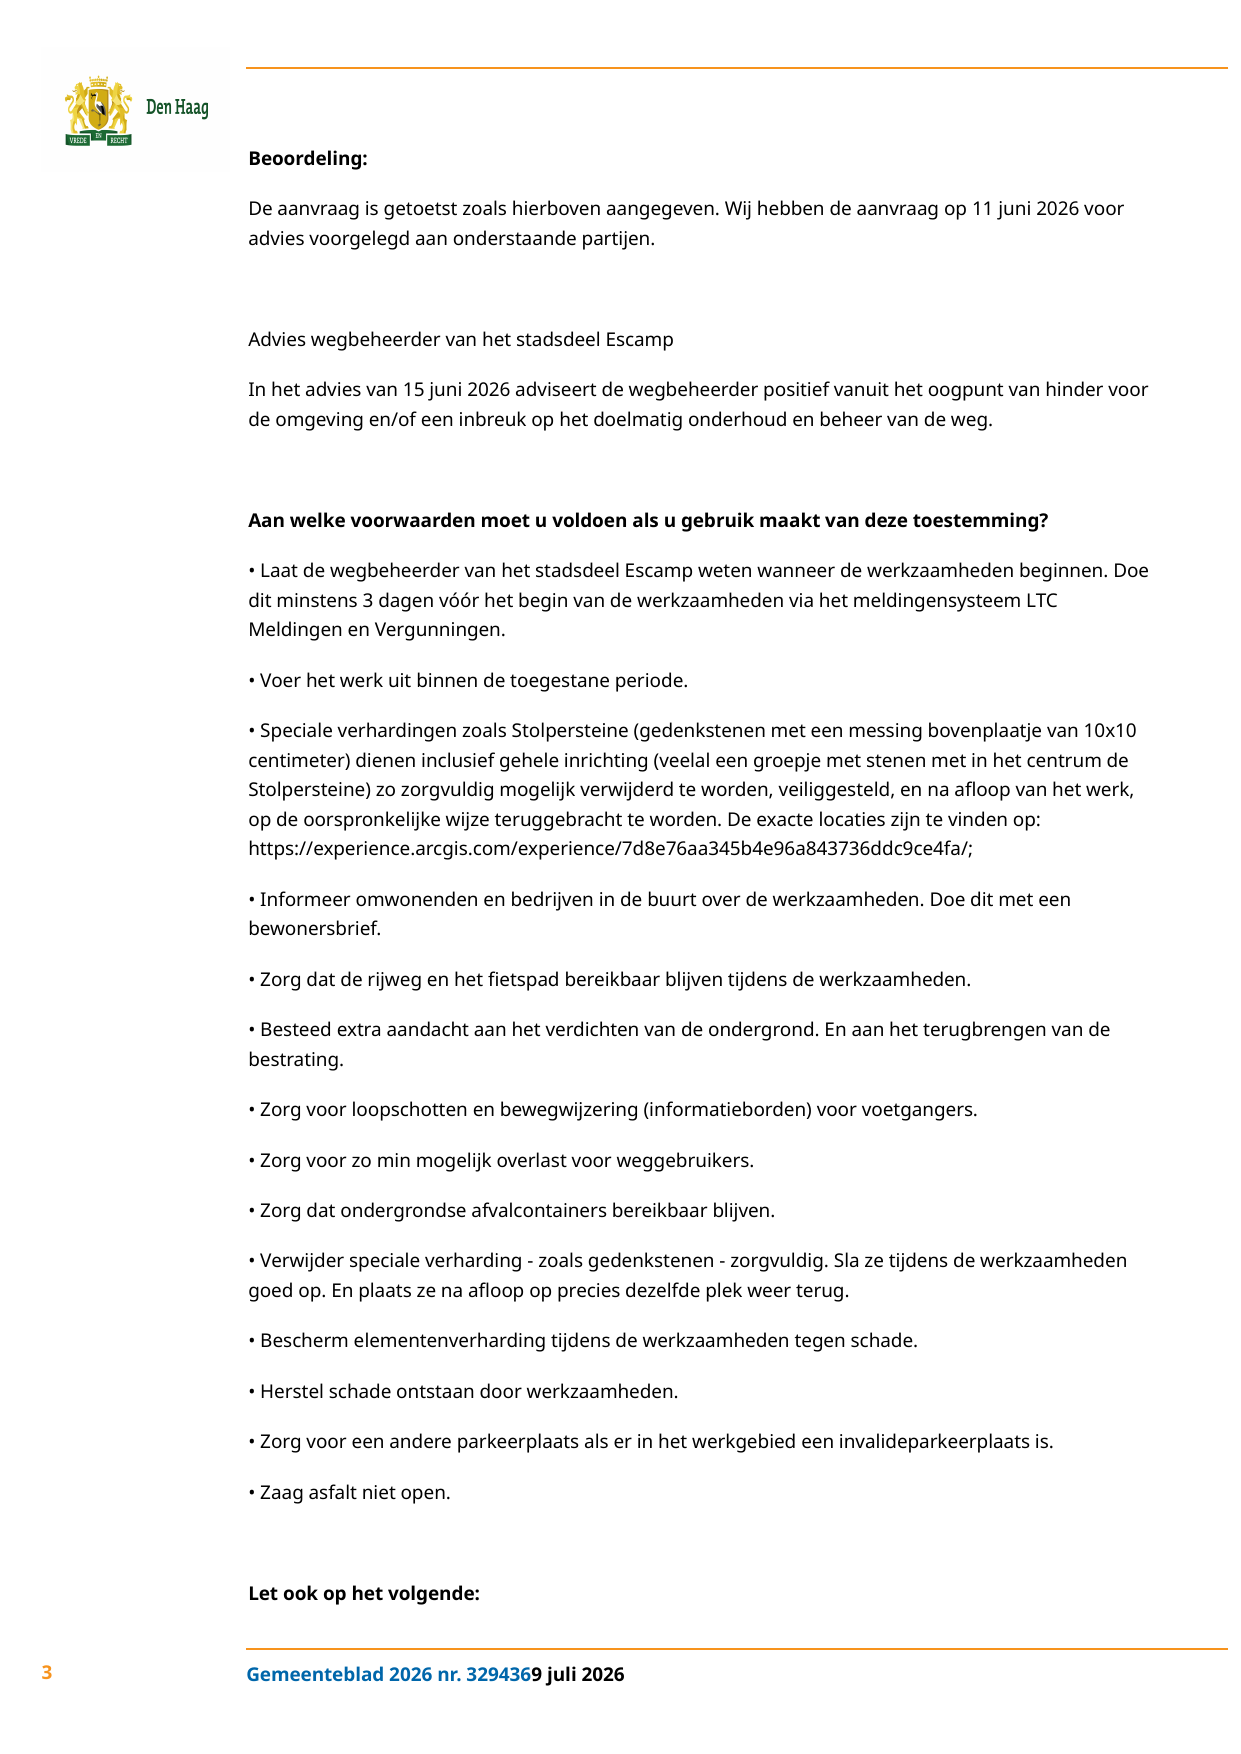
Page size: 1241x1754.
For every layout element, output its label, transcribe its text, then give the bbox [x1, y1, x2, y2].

text In het advies van 15 juni 2026 adviseert de wegbeheerder positief vanuit het oogpunt van hinder voor de omgeving en/of een inbreuk op het doelmatig onderhoud en beheer van de weg. [248, 376, 1152, 432]
text Let ook op het volgende: [248, 1580, 1152, 1606]
text • Zorg dat ondergrondse afvalcontainers bereikbaar blijven. [248, 1197, 1152, 1223]
text • Zorg voor zo min mogelijk overlast voor weggebruikers. [248, 1147, 1152, 1173]
text • Zorg dat de rijweg en het fietspad bereikbaar blijven tijdens de werkzaamheden. [248, 966, 1152, 992]
text • Voer het werk uit binnen de toegestane periode. [248, 667, 1152, 693]
text De aanvraag is getoetst zoals hierboven aangegeven. Wij hebben de aanvraag op 11 juni 2026 voor advies voorgelegd aan onderstaande partijen. [248, 196, 1152, 251]
text • Verwijder speciale verharding - zoals gedenkstenen - zorgvuldig. Sla ze tijdens de werkzaamheden goed op. En plaats ze na afloop op precies dezelfde plek weer terug. [248, 1248, 1152, 1303]
text • Herstel schade ontstaan door werkzaamheden. [248, 1378, 1152, 1404]
text • Bescherm elementenverharding tijdens de werkzaamheden tegen schade. [248, 1328, 1152, 1353]
picture [41, 47, 231, 172]
text • Informeer omwonenden en bedrijven in de buurt over de werkzaamheden. Doe dit met een bewonersbrief. [248, 886, 1152, 941]
text • Zaag asfalt niet open. [248, 1479, 1152, 1505]
text Beoordeling: [248, 145, 1152, 171]
text Advies wegbeheerder van het stadsdeel Escamp [248, 326, 1152, 352]
text • Laat de wegbeheerder van het stadsdeel Escamp weten wanneer de werkzaamheden beginnen. Doe dit minstens 3 dagen vóór het begin van de werkzaamheden via het meldingensysteem LTC Meldingen en Vergunningen. [248, 557, 1152, 642]
text • Zorg voor een andere parkeerplaats als er in het werkgebied een invalideparkeerplaats is. [248, 1428, 1152, 1454]
text Aan welke voorwaarden moet u voldoen als u gebruik maakt van deze toestemming? [248, 507, 1152, 533]
text • Besteed extra aandacht aan het verdichten van de ondergrond. En aan het terugbrengen van de bestrating. [248, 1016, 1152, 1072]
text • Zorg voor loopschotten en bewegwijzering (informatieborden) voor voetgangers. [248, 1096, 1152, 1122]
text • Speciale verhardingen zoals Stolpersteine (gedenkstenen met een messing bovenplaatje van 10x10 centimeter) dienen inclusief gehele inrichting (veelal een groepje met stenen met in het centrum de Stolpersteine) zo zorgvuldig mogelijk verwijderd te worden, veiliggesteld, en na afloop van het werk, op de oorspronkelijke wijze teruggebracht te worden. De exacte locaties zijn te vinden op: https://experience.arcgis.com/experience/7d8e76aa345b4e96a843736ddc9ce4fa/; [248, 717, 1152, 861]
